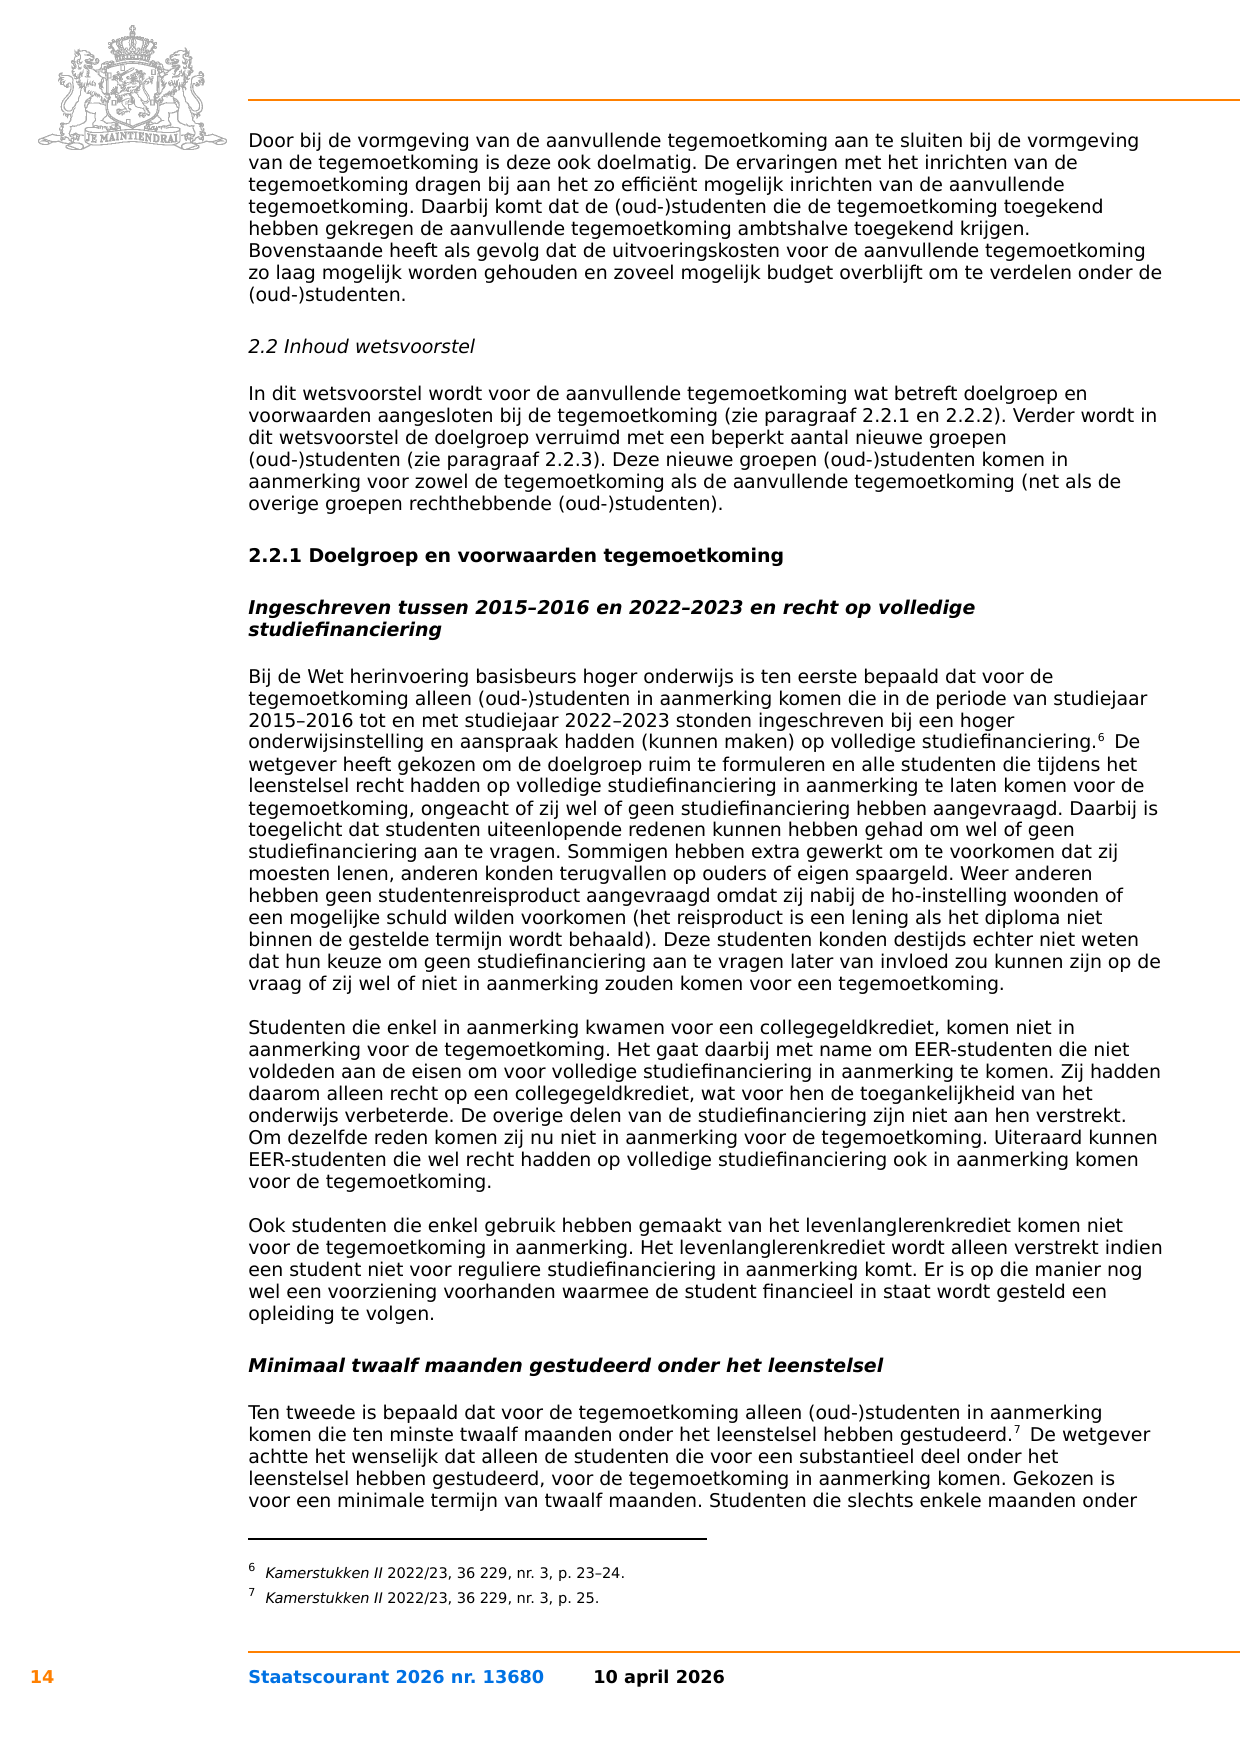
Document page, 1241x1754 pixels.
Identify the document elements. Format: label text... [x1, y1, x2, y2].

subtitle 2.2 Inhoud wetsvoorstel [248, 336, 1163, 358]
text Ten tweede is bepaald dat voor de tegemoetkoming alleen (oud-)studenten in aanmerking komen die ten minste twaalf maanden onder het leenstelsel hebben gestudeerd. De wetgever achtte het wenselijk dat alleen de studenten die voor een substantieel deel onder het leenstelsel hebben gestudeerd, voor de tegemoetkoming in aanmerking komen. Gekozen is voor een minimale termijn van twaalf maanden. Studenten die slechts enkele maanden onder [248, 1402, 1163, 1512]
text Kamerstukken II 2022/23, 36 229, nr. 3, p. 23–24. [248, 1561, 1163, 1583]
text Studenten die enkel in aanmerking kwamen voor een collegegeldkrediet, komen niet in aanmerking voor de tegemoetkoming. Het gaat daarbij met name om EER-studenten die niet voldeden aan de eisen om voor volledige studiefinanciering in aanmerking te komen. Zij hadden daarom alleen recht op een collegegeldkrediet, wat voor hen de toegankelijkheid van het onderwijs verbeterde. De overige delen van de studiefinanciering zijn niet aan hen verstrekt. Om dezelfde reden komen zij nu niet in aanmerking voor de tegemoetkoming. Uiteraard kunnen EER-studenten die wel recht hadden op volledige studiefinanciering ook in aanmerking komen voor de tegemoetkoming. [248, 1017, 1163, 1193]
subtitle 2.2.1 Doelgroep en voorwaarden tegemoetkoming [248, 544, 1163, 567]
text In dit wetsvoorstel wordt voor de aanvullende tegemoetkoming wat betreft doelgroep en voorwaarden aangesloten bij de tegemoetkoming (zie paragraaf 2.2.1 en 2.2.2). Verder wordt in dit wetsvoorstel de doelgroep verruimd met een beperkt aantal nieuwe groepen (oud-)studenten (zie paragraaf 2.2.3). Deze nieuwe groepen (oud-)studenten komen in aanmerking voor zowel de tegemoetkoming als de aanvullende tegemoetkoming (net als de overige groepen rechthebbende (oud-)studenten). [248, 383, 1163, 514]
picture [38, 25, 227, 150]
text Door bij de vormgeving van de aanvullende tegemoetkoming aan te sluiten bij de vormgeving van de tegemoetkoming is deze ook doelmatig. De ervaringen met het inrichten van de tegemoetkoming dragen bij aan het zo efficiënt mogelijk inrichten van de aanvullende tegemoetkoming. Daarbij komt dat de (oud-)studenten die de tegemoetkoming toegekend hebben gekregen de aanvullende tegemoetkoming ambtshalve toegekend krijgen. Bovenstaande heeft als gevolg dat de uitvoeringskosten voor de aanvullende tegemoetkoming zo laag mogelijk worden gehouden en zoveel mogelijk budget overblijft om te verdelen onder de (oud‑)studenten. [248, 130, 1163, 306]
text Ook studenten die enkel gebruik hebben gemaakt van het levenlanglerenkrediet komen niet voor de tegemoetkoming in aanmerking. Het levenlanglerenkrediet wordt alleen verstrekt indien een student niet voor reguliere studiefinanciering in aanmerking komt. Er is op die manier nog wel een voorziening voorhanden waarmee de student financieel in staat wordt gesteld een opleiding te volgen. [248, 1215, 1163, 1325]
subtitle Ingeschreven tussen 2015–2016 en 2022–2023 en recht op volledige studiefinanciering [248, 597, 1163, 641]
subtitle Minimaal twaalf maanden gestudeerd onder het leenstelsel [248, 1355, 1163, 1377]
text Kamerstukken II 2022/23, 36 229, nr. 3, p. 25. [248, 1586, 1163, 1608]
text Bij de Wet herinvoering basisbeurs hoger onderwijs is ten eerste bepaald dat voor de tegemoetkoming alleen (oud-)studenten in aanmerking komen die in de periode van studiejaar 2015–2016 tot en met studiejaar 2022–2023 stonden ingeschreven bij een hoger onderwijsinstelling en aanspraak hadden (kunnen maken) op volledige studiefinanciering. De wetgever heeft gekozen om de doelgroep ruim te formuleren en alle studenten die tijdens het leenstelsel recht hadden op volledige studiefinanciering in aanmerking te laten komen voor de tegemoetkoming, ongeacht of zij wel of geen studiefinanciering hebben aangevraagd. Daarbij is toegelicht dat studenten uiteenlopende redenen kunnen hebben gehad om wel of geen studiefinanciering aan te vragen. Sommigen hebben extra gewerkt om te voorkomen dat zij moesten lenen, anderen konden terugvallen op ouders of eigen spaargeld. Weer anderen hebben geen studentenreisproduct aangevraagd omdat zij nabij de ho-instelling woonden of een mogelijke schuld wilden voorkomen (het reisproduct is een lening als het diploma niet binnen de gestelde termijn wordt behaald). Deze studenten konden destijds echter niet weten dat hun keuze om geen studiefinanciering aan te vragen later van invloed zou kunnen zijn op de vraag of zij wel of niet in aanmerking zouden komen voor een tegemoetkoming. [248, 666, 1163, 995]
